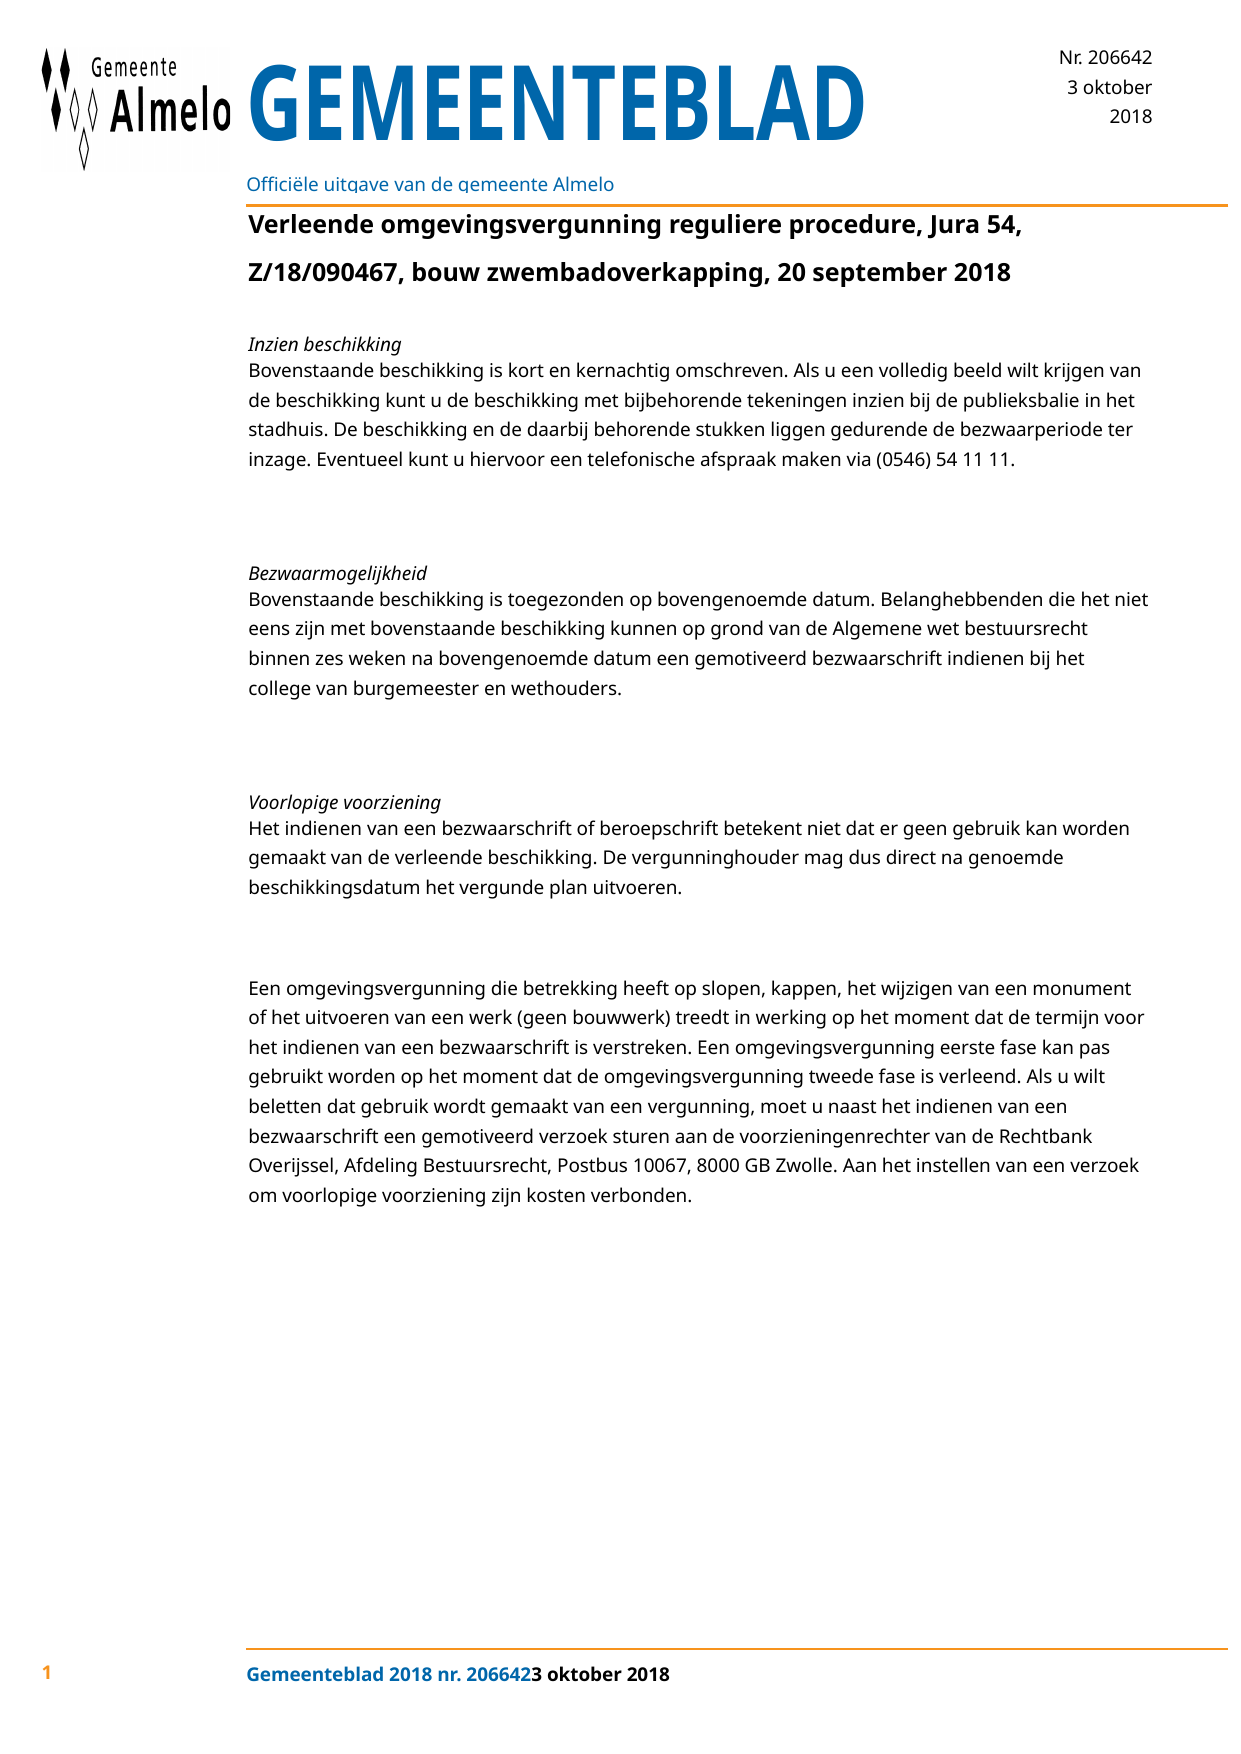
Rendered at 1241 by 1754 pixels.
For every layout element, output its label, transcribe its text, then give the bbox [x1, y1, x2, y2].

text Het indienen van een bezwaarschrift of beroepschrift betekent niet dat er geen gebruik kan worden gemaakt van de verleende beschikking. De vergunninghouder mag dus direct na genoemde beschikkingsdatum het vergunde plan uitvoeren. [248, 815, 1152, 900]
text Een omgevingsvergunning die betrekking heeft op slopen, kappen, het wijzigen van een monument of het uitvoeren van een werk (geen bouwwerk) treedt in werking op het moment dat de termijn voor het indienen van een bezwaarschrift is verstreken. Een omgevingsvergunning eerste fase kan pas gebruikt worden op het moment dat de omgevingsvergunning tweede fase is verleend. Als u wilt beletten dat gebruik wordt gemaakt van een vergunning, moet u naast het indienen van een bezwaarschrift een gemotiveerd verzoek sturen aan de voorzieningenrechter van de Rechtbank Overijssel, Afdeling Bestuursrecht, Postbus 10067, 8000 GB Zwolle. Aan het instellen van een verzoek om voorlopige voorziening zijn kosten verbonden. [248, 975, 1152, 1208]
picture [41, 47, 231, 172]
text Inzien beschikking [248, 331, 1152, 357]
text Bezwaarmogelijkheid [248, 560, 1152, 586]
text Voorlopige voorziening [248, 789, 1152, 815]
text Verleende omgevingsvergunning reguliere procedure, Jura 54, Z/18/090467, bouw zwembadoverkapping, 20 september 2018 [248, 207, 1152, 288]
text Bovenstaande beschikking is kort en kernachtig omschreven. Als u een volledig beeld wilt krijgen van de beschikking kunt u de beschikking met bijbehorende tekeningen inzien bij de publieksbalie in het stadhuis. De beschikking en de daarbij behorende stukken liggen gedurende de bezwaarperiode ter inzage. Eventueel kunt u hiervoor een telefonische afspraak maken via (0546) 54 11 11. [248, 357, 1152, 472]
text Bovenstaande beschikking is toegezonden op bovengenoemde datum. Belanghebbenden die het niet eens zijn met bovenstaande beschikking kunnen op grond van de Algemene wet bestuursrecht binnen zes weken na bovengenoemde datum een gemotiveerd bezwaarschrift indienen bij het college van burgemeester en wethouders. [248, 586, 1152, 701]
